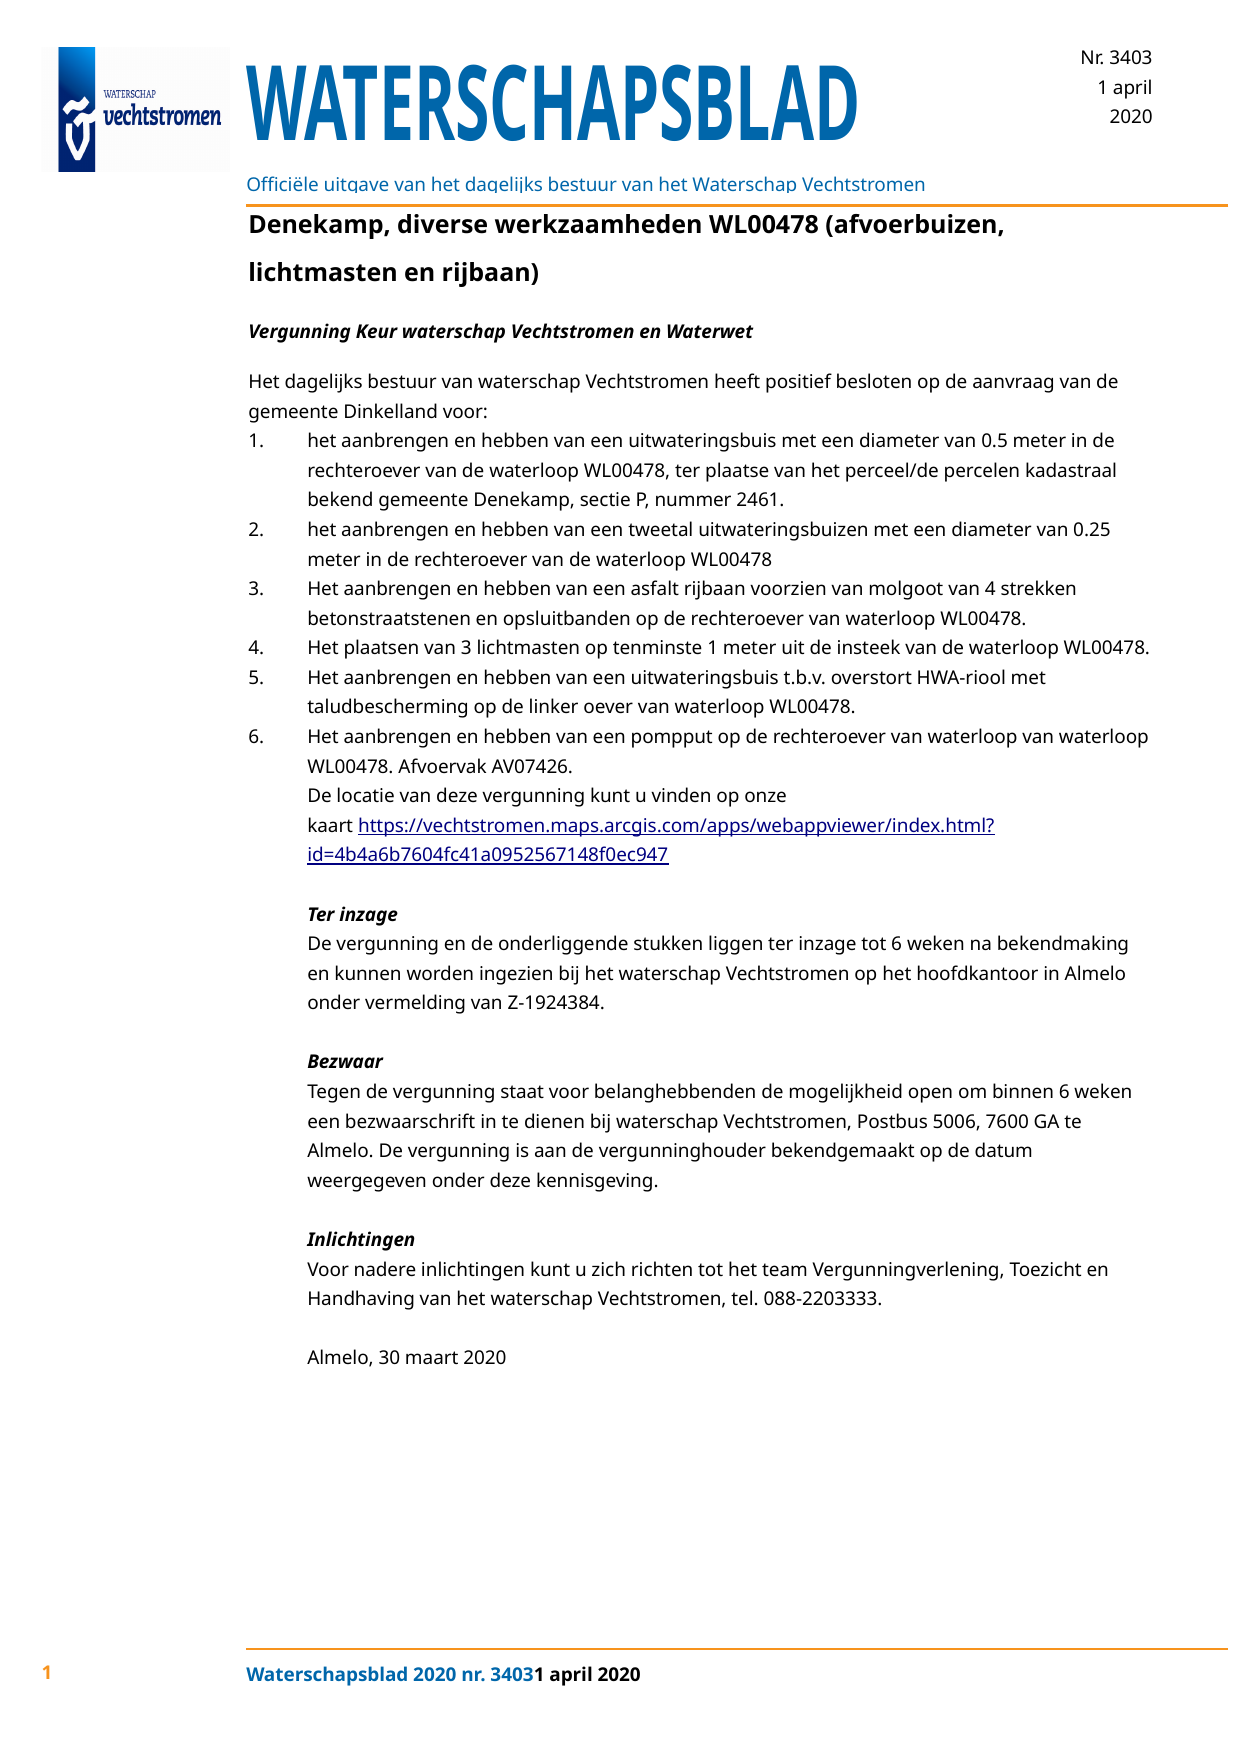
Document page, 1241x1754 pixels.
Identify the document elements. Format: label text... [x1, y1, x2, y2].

text Het dagelijks bestuur van waterschap Vechtstromen heeft positief besloten op de aanvraag van de gemeente Dinkelland voor: [248, 368, 1152, 424]
list het aanbrengen en hebben van een uitwateringsbuis met een diameter van 0.5 meter in de rechteroever van de waterloop WL00478, ter plaatse van het perceel/de percelen kadastraal bekend gemeente Denekamp, sectie P, nummer 2461. [248, 427, 1152, 512]
list De locatie van deze vergunning kunt u vinden op onze kaart https://vechtstromen.maps.arcgis.com/apps/webappviewer/index.html?id=4b4a6b7604fc41a0952567148f0ec947 [248, 782, 1152, 867]
list Het aanbrengen en hebben van een asfalt rijbaan voorzien van molgoot van 4 strekken betonstraatstenen en opsluitbanden op de rechteroever van waterloop WL00478. [248, 575, 1152, 631]
text Denekamp, diverse werkzaamheden WL00478 (afvoerbuizen, lichtmasten en rijbaan) [248, 207, 1152, 288]
picture [41, 47, 231, 172]
list Almelo, 30 maart 2020 [248, 1344, 1152, 1370]
list Ter inzage [248, 901, 1152, 927]
list Het plaatsen van 3 lichtmasten op tenminste 1 meter uit de insteek van de waterloop WL00478. [248, 634, 1152, 660]
list het aanbrengen en hebben van een tweetal uitwateringsbuizen met een diameter van 0.25 meter in de rechteroever van de waterloop WL00478 [248, 516, 1152, 572]
list Het aanbrengen en hebben van een uitwateringsbuis t.b.v. overstort HWA-riool met taludbescherming op de linker oever van waterloop WL00478. [248, 664, 1152, 719]
list Inlichtingen [248, 1226, 1152, 1252]
list Tegen de vergunning staat voor belanghebbenden de mogelijkheid open om binnen 6 weken een bezwaarschrift in te dienen bij waterschap Vechtstromen, Postbus 5006, 7600 GA te Almelo. De vergunning is aan de vergunninghouder bekendgemaakt op de datum weergegeven onder deze kennisgeving. [248, 1078, 1152, 1193]
list Bezwaar [248, 1049, 1152, 1074]
list Het aanbrengen en hebben van een pompput op de rechteroever van waterloop van waterloop WL00478. Afvoervak AV07426. [248, 723, 1152, 779]
list Voor nadere inlichtingen kunt u zich richten tot het team Vergunningverlening, Toezicht en Handhaving van het waterschap Vechtstromen, tel. 088-2203333. [248, 1256, 1152, 1311]
list De vergunning en de onderliggende stukken liggen ter inzage tot 6 weken na bekendmaking en kunnen worden ingezien bij het waterschap Vechtstromen op het hoofdkantoor in Almelo onder vermelding van Z-1924384. [248, 930, 1152, 1015]
text Vergunning Keur waterschap Vechtstromen en Waterwet [248, 318, 1152, 344]
